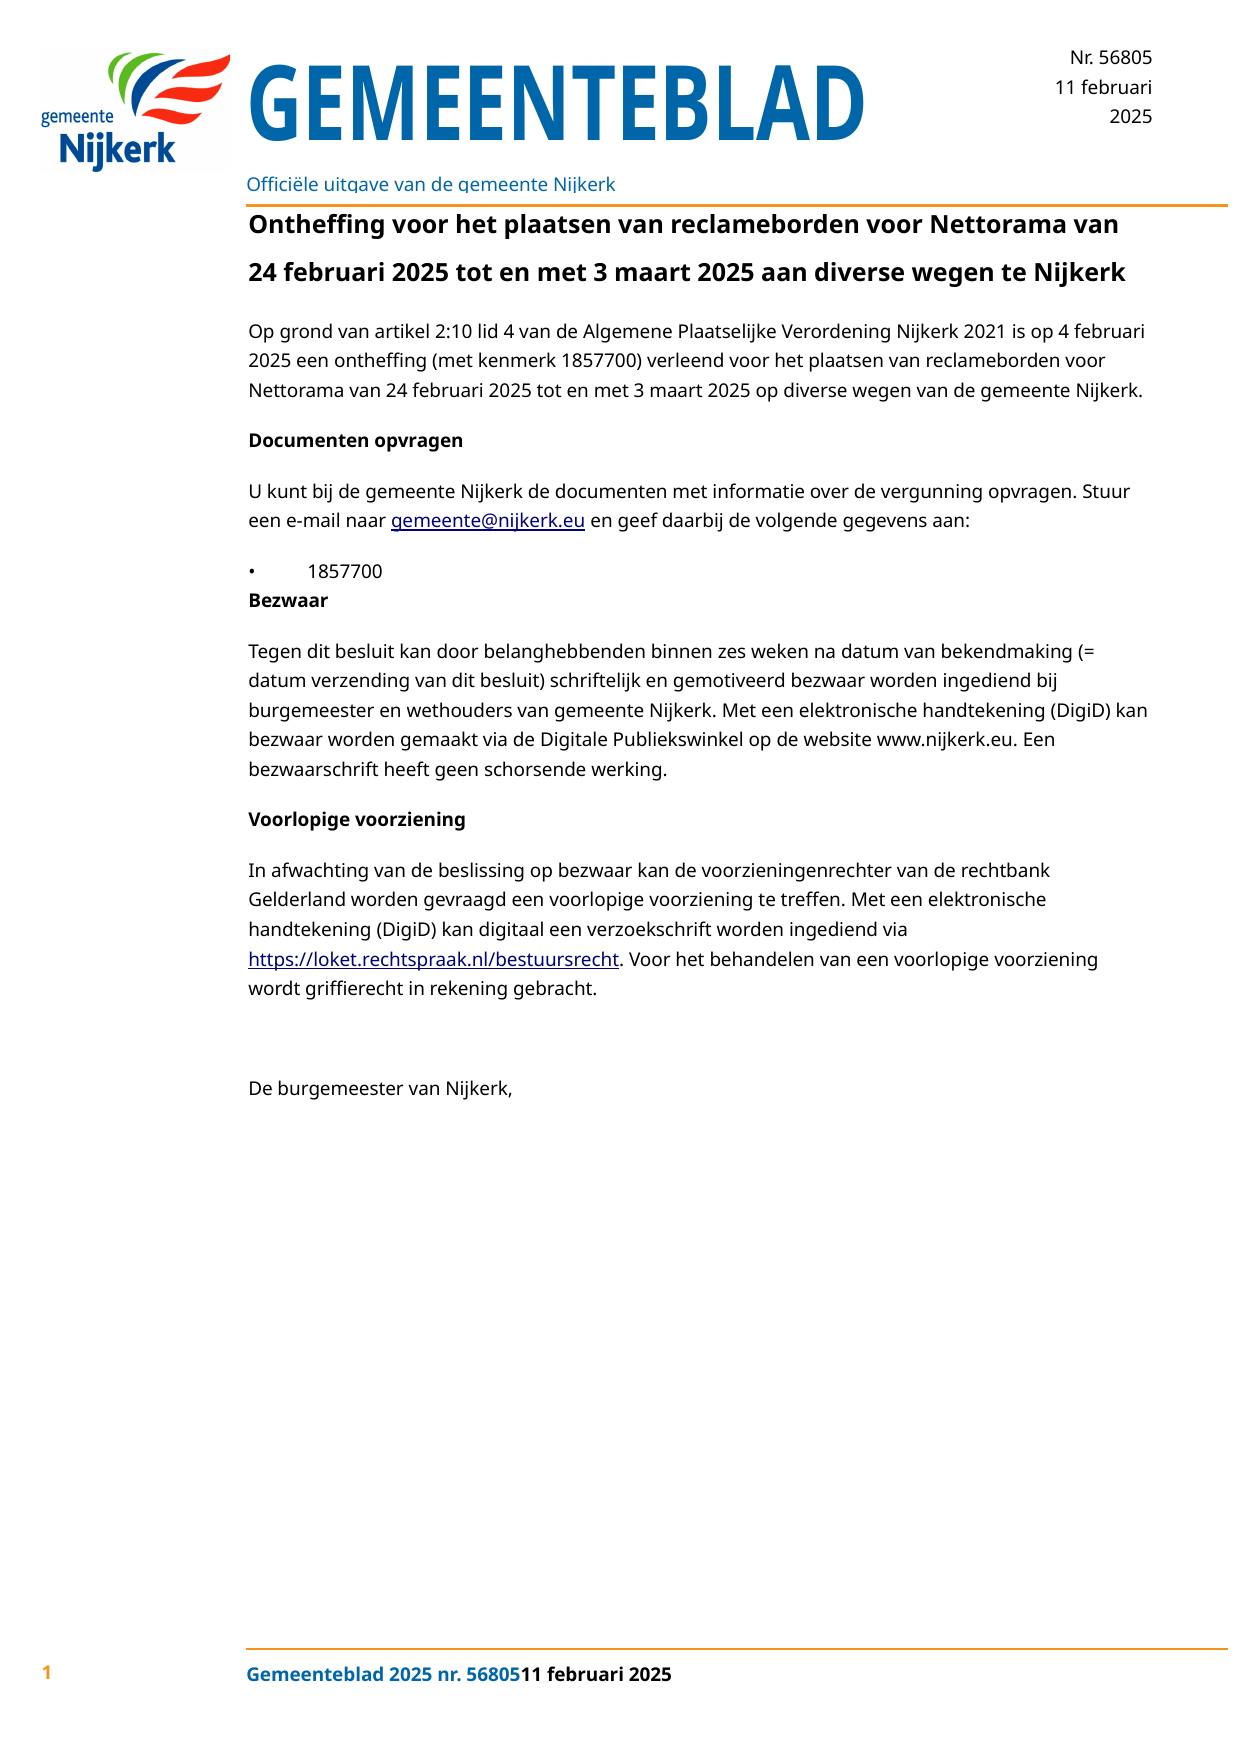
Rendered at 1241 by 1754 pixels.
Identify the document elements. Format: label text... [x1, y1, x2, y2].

text Voorlopige voorziening [248, 807, 1152, 832]
text Bezwaar [248, 587, 1152, 613]
text U kunt bij de gemeente Nijkerk de documenten met informatie over de vergunning opvragen. Stuur een e-mail naar gemeente@nijkerk.eu en geef daarbij de volgende gegevens aan: [248, 478, 1152, 533]
text Tegen dit besluit kan door belanghebbenden binnen zes weken na datum van bekendmaking (= datum verzending van dit besluit) schriftelijk en gemotiveerd bezwaar worden ingediend bij burgemeester en wethouders van gemeente Nijkerk. Met een elektronische handtekening (DigiD) kan bezwaar worden gemaakt via de Digitale Publiekswinkel op de website www.nijkerk.eu. Een bezwaarschrift heeft geen schorsende werking. [248, 638, 1152, 782]
text Op grond van artikel 2:10 lid 4 van de Algemene Plaatselijke Verordening Nijkerk 2021 is op 4 februari 2025 een ontheffing (met kenmerk 1857700) verleend voor het plaatsen van reclameborden voor Nettorama van 24 februari 2025 tot en met 3 maart 2025 op diverse wegen van de gemeente Nijkerk. [248, 318, 1152, 403]
picture [41, 47, 231, 172]
text De burgemeester van Nijkerk, [248, 1075, 1152, 1100]
text Documenten opvragen [248, 427, 1152, 453]
text In afwachting van de beslissing op bezwaar kan de voorzieningenrechter van de rechtbank Gelderland worden gevraagd een voorlopige voorziening te treffen. Met een elektronische handtekening (DigiD) kan digitaal een verzoekschrift worden ingediend via https://loket.rechtspraak.nl/bestuursrecht. Voor het behandelen van een voorlopige voorziening wordt griffierecht in rekening gebracht. [248, 857, 1152, 1001]
text Ontheffing voor het plaatsen van reclameborden voor Nettorama van 24 februari 2025 tot en met 3 maart 2025 aan diverse wegen te Nijkerk [248, 207, 1152, 288]
list 1857700 [248, 558, 1152, 584]
